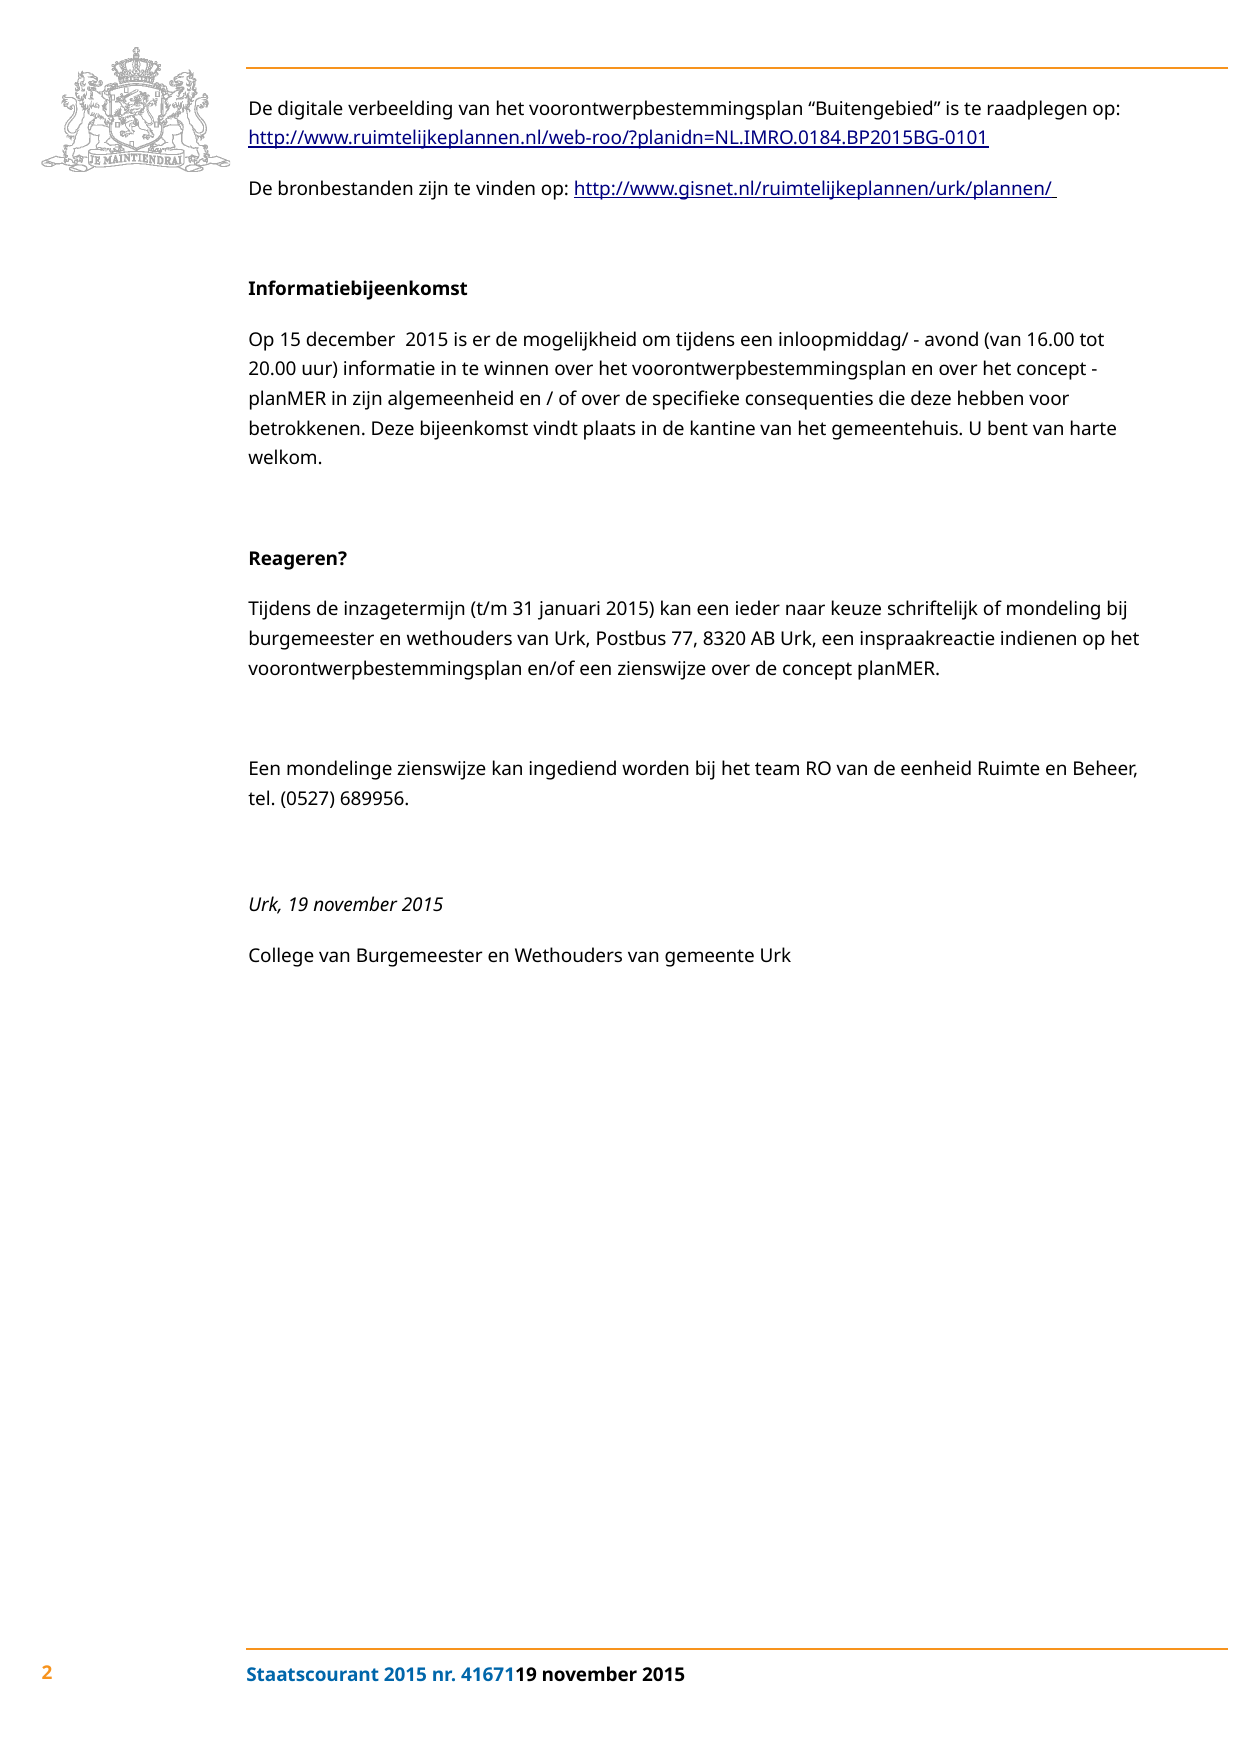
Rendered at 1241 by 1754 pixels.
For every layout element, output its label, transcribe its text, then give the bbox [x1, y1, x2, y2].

text College van Burgemeester en Wethouders van gemeente Urk [248, 942, 1152, 968]
picture [41, 47, 231, 172]
text Reageren? [248, 545, 1152, 571]
text De bronbestanden zijn te vinden op: http://www.gisnet.nl/ruimtelijkeplannen/urk/plannen/ [248, 175, 1152, 201]
text Informatiebijeenkomst [248, 276, 1152, 301]
text Een mondelinge zienswijze kan ingediend worden bij het team RO van de eenheid Ruimte en Beheer, tel. (0527) 689956. [248, 756, 1152, 811]
text De digitale verbeelding van het voorontwerpbestemmingsplan “Buitengebied” is te raadplegen op: http://www.ruimtelijkeplannen.nl/web-roo/?planidn=NL.IMRO.0184.BP2015BG-0101 [248, 95, 1152, 150]
text Tijdens de inzagetermijn (t/m 31 januari 2015) kan een ieder naar keuze schriftelijk of mondeling bij burgemeester en wethouders van Urk, Postbus 77, 8320 AB Urk, een inspraakreactie indienen op het voorontwerpbestemmingsplan en/of een zienswijze over de concept planMER. [248, 596, 1152, 681]
text Op 15 december 2015 is er de mogelijkheid om tijdens een inloopmiddag/ - avond (van 16.00 tot 20.00 uur) informatie in te winnen over het voorontwerpbestemmingsplan en over het concept -planMER in zijn algemeenheid en / of over de specifieke consequenties die deze hebben voor betrokkenen. Deze bijeenkomst vindt plaats in de kantine van het gemeentehuis. U bent van harte welkom. [248, 326, 1152, 470]
text Urk, 19 november 2015 [248, 891, 1152, 917]
